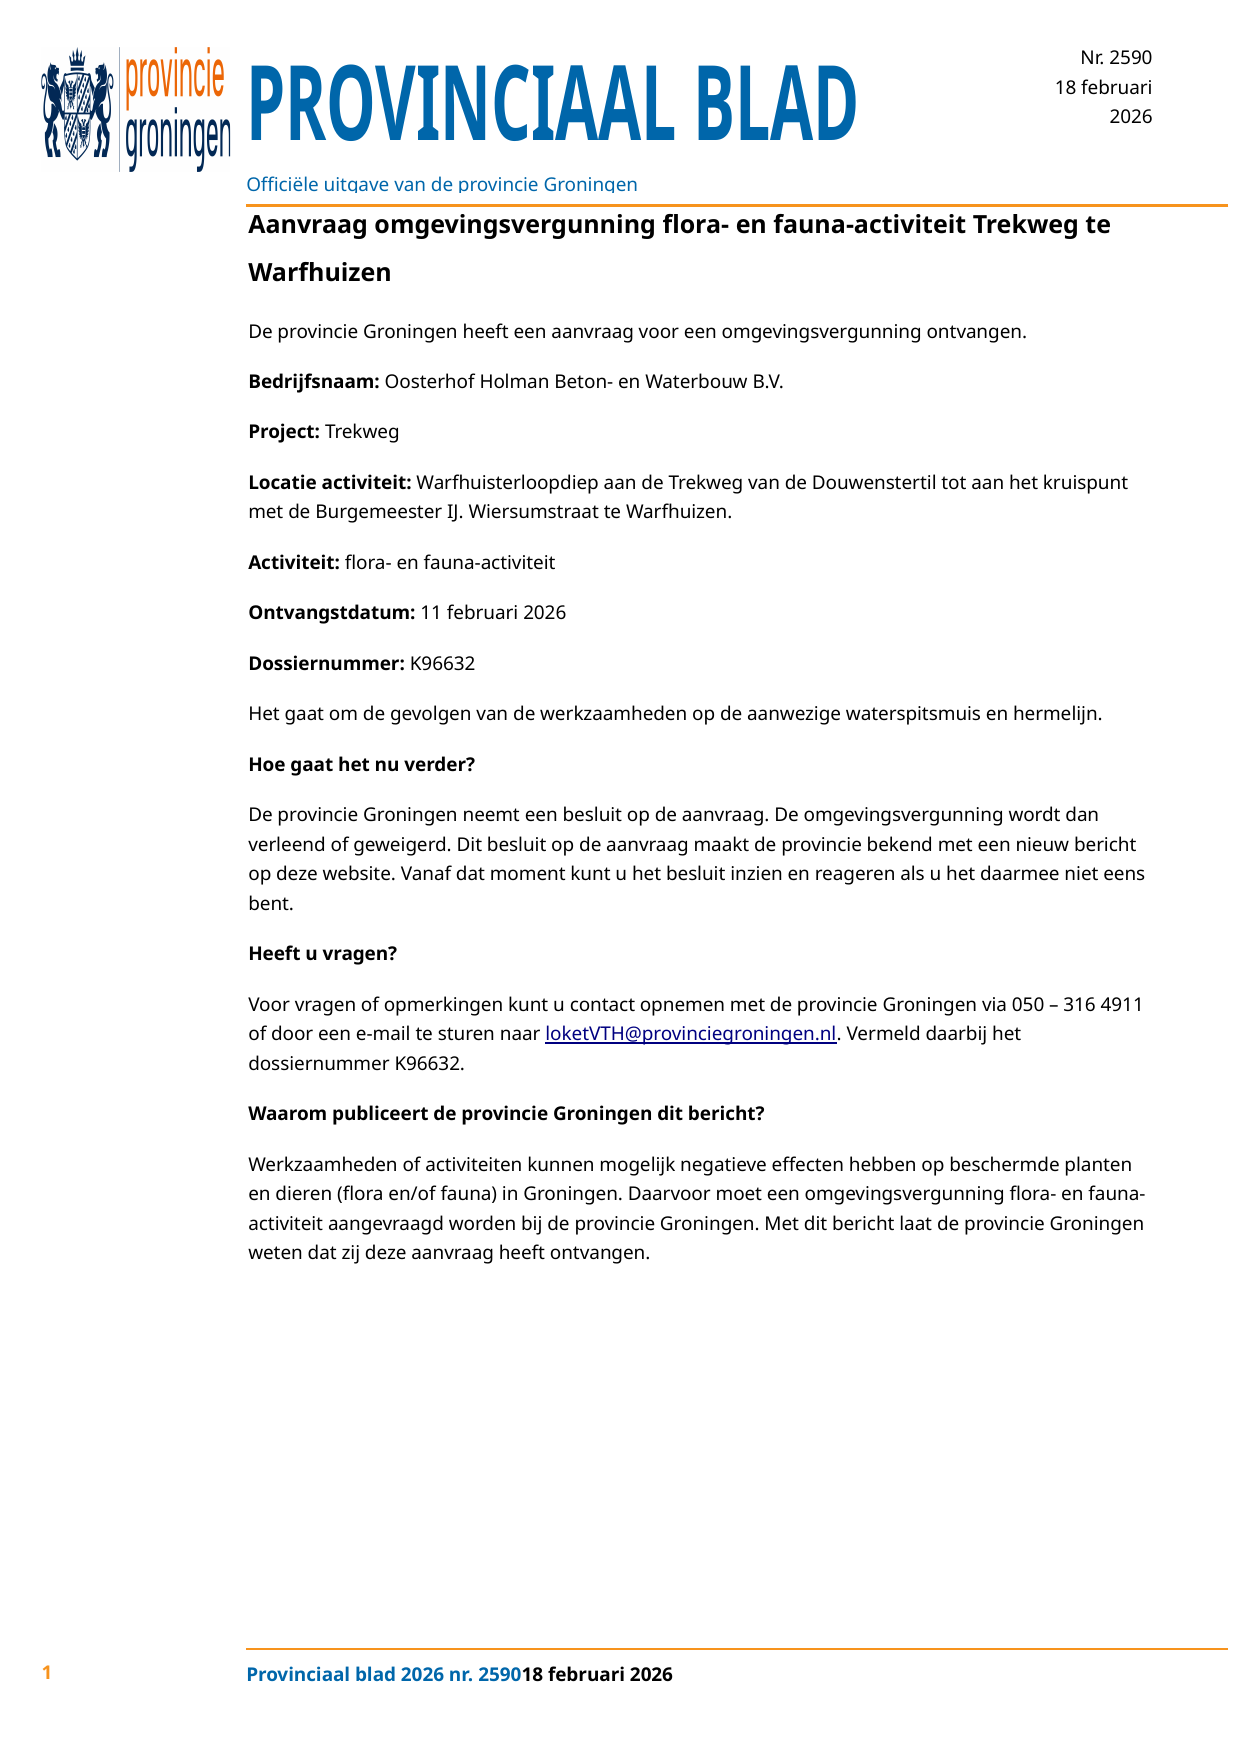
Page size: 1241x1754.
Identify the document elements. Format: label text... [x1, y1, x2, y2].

text Heeft u vragen? [248, 940, 1152, 966]
picture [41, 47, 231, 172]
text Voor vragen of opmerkingen kunt u contact opnemen met de provincie Groningen via 050 – 316 4911 of door een e-mail te sturen naar loketVTH@provinciegroningen.nl. Vermeld daarbij het dossiernummer K96632. [248, 991, 1152, 1076]
text Aanvraag omgevingsvergunning flora- en fauna-activiteit Trekweg te Warfhuizen [248, 207, 1152, 288]
text Dossiernummer: K96632 [248, 650, 1152, 676]
text Het gaat om de gevolgen van de werkzaamheden op de aanwezige waterspitsmuis en hermelijn. [248, 700, 1152, 726]
text Hoe gaat het nu verder? [248, 751, 1152, 777]
text Bedrijfsnaam: Oosterhof Holman Beton- en Waterbouw B.V. [248, 368, 1152, 394]
text Project: Trekweg [248, 419, 1152, 444]
text Locatie activiteit: Warfhuisterloopdiep aan de Trekweg van de Douwenstertil tot aan het kruispunt met de Burgemeester IJ. Wiersumstraat te Warfhuizen. [248, 469, 1152, 524]
text Waarom publiceert de provincie Groningen dit bericht? [248, 1100, 1152, 1126]
text De provincie Groningen neemt een besluit op de aanvraag. De omgevingsvergunning wordt dan verleend of geweigerd. Dit besluit op de aanvraag maakt de provincie bekend met een nieuw bericht op deze website. Vanaf dat moment kunt u het besluit inzien en reageren als u het daarmee niet eens bent. [248, 801, 1152, 916]
text Werkzaamheden of activiteiten kunnen mogelijk negatieve effecten hebben op beschermde planten en dieren (flora en/of fauna) in Groningen. Daarvoor moet een omgevingsvergunning flora- en fauna-activiteit aangevraagd worden bij de provincie Groningen. Met dit bericht laat de provincie Groningen weten dat zij deze aanvraag heeft ontvangen. [248, 1151, 1152, 1265]
text De provincie Groningen heeft een aanvraag voor een omgevingsvergunning ontvangen. [248, 318, 1152, 344]
text Activiteit: flora- en fauna-activiteit [248, 549, 1152, 575]
text Ontvangstdatum: 11 februari 2026 [248, 599, 1152, 625]
